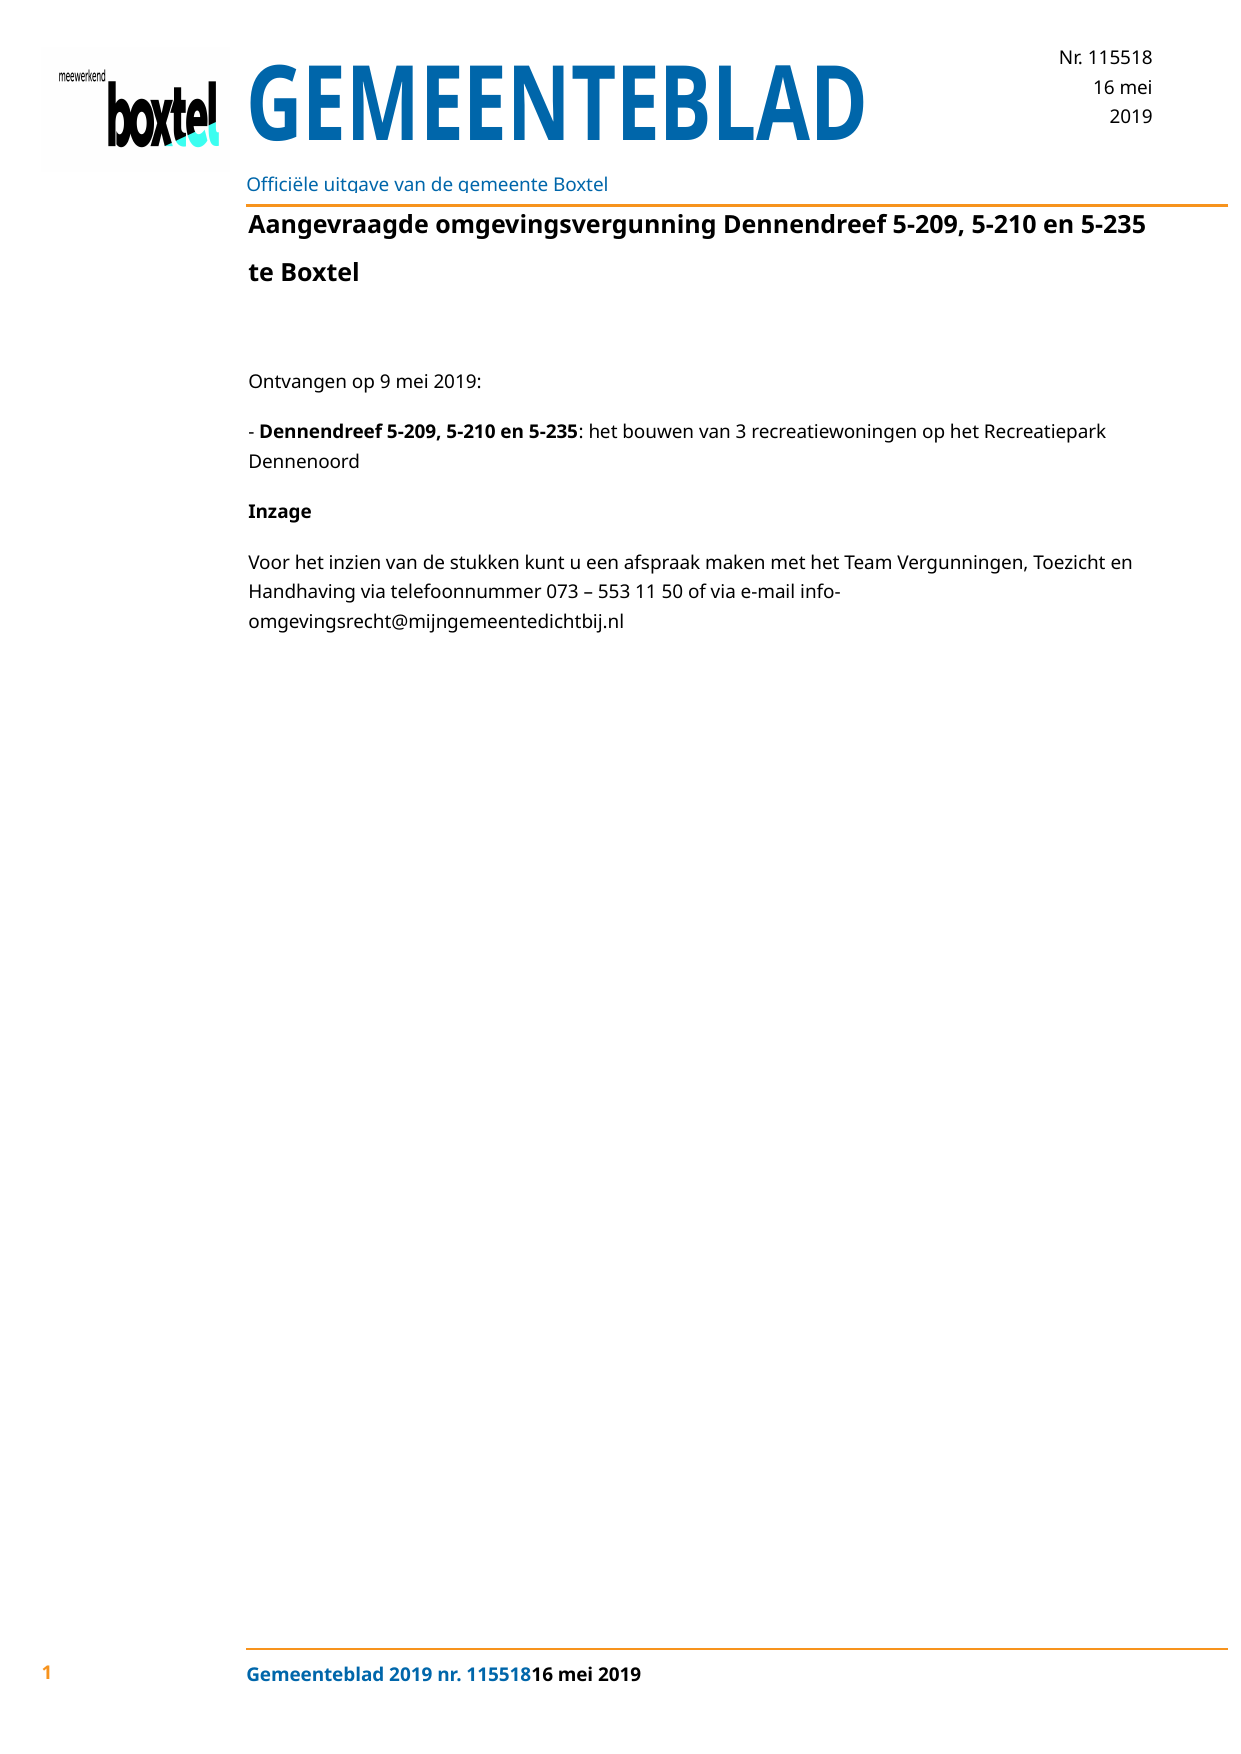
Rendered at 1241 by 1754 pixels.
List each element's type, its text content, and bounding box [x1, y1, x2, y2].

text - Dennendreef 5-209, 5-210 en 5-235: het bouwen van 3 recreatiewoningen op het Recreatiepark Dennenoord [248, 419, 1152, 474]
picture [41, 47, 231, 172]
text Aangevraagde omgevingsvergunning Dennendreef 5-209, 5-210 en 5-235 te Boxtel [248, 207, 1152, 288]
text Inzage [248, 499, 1152, 524]
text Ontvangen op 9 mei 2019: [248, 368, 1152, 394]
text Voor het inzien van de stukken kunt u een afspraak maken met het Team Vergunningen, Toezicht en Handhaving via telefoonnummer 073 – 553 11 50 of via e-mail info-omgevingsrecht@mijngemeentedichtbij.nl [248, 549, 1152, 634]
